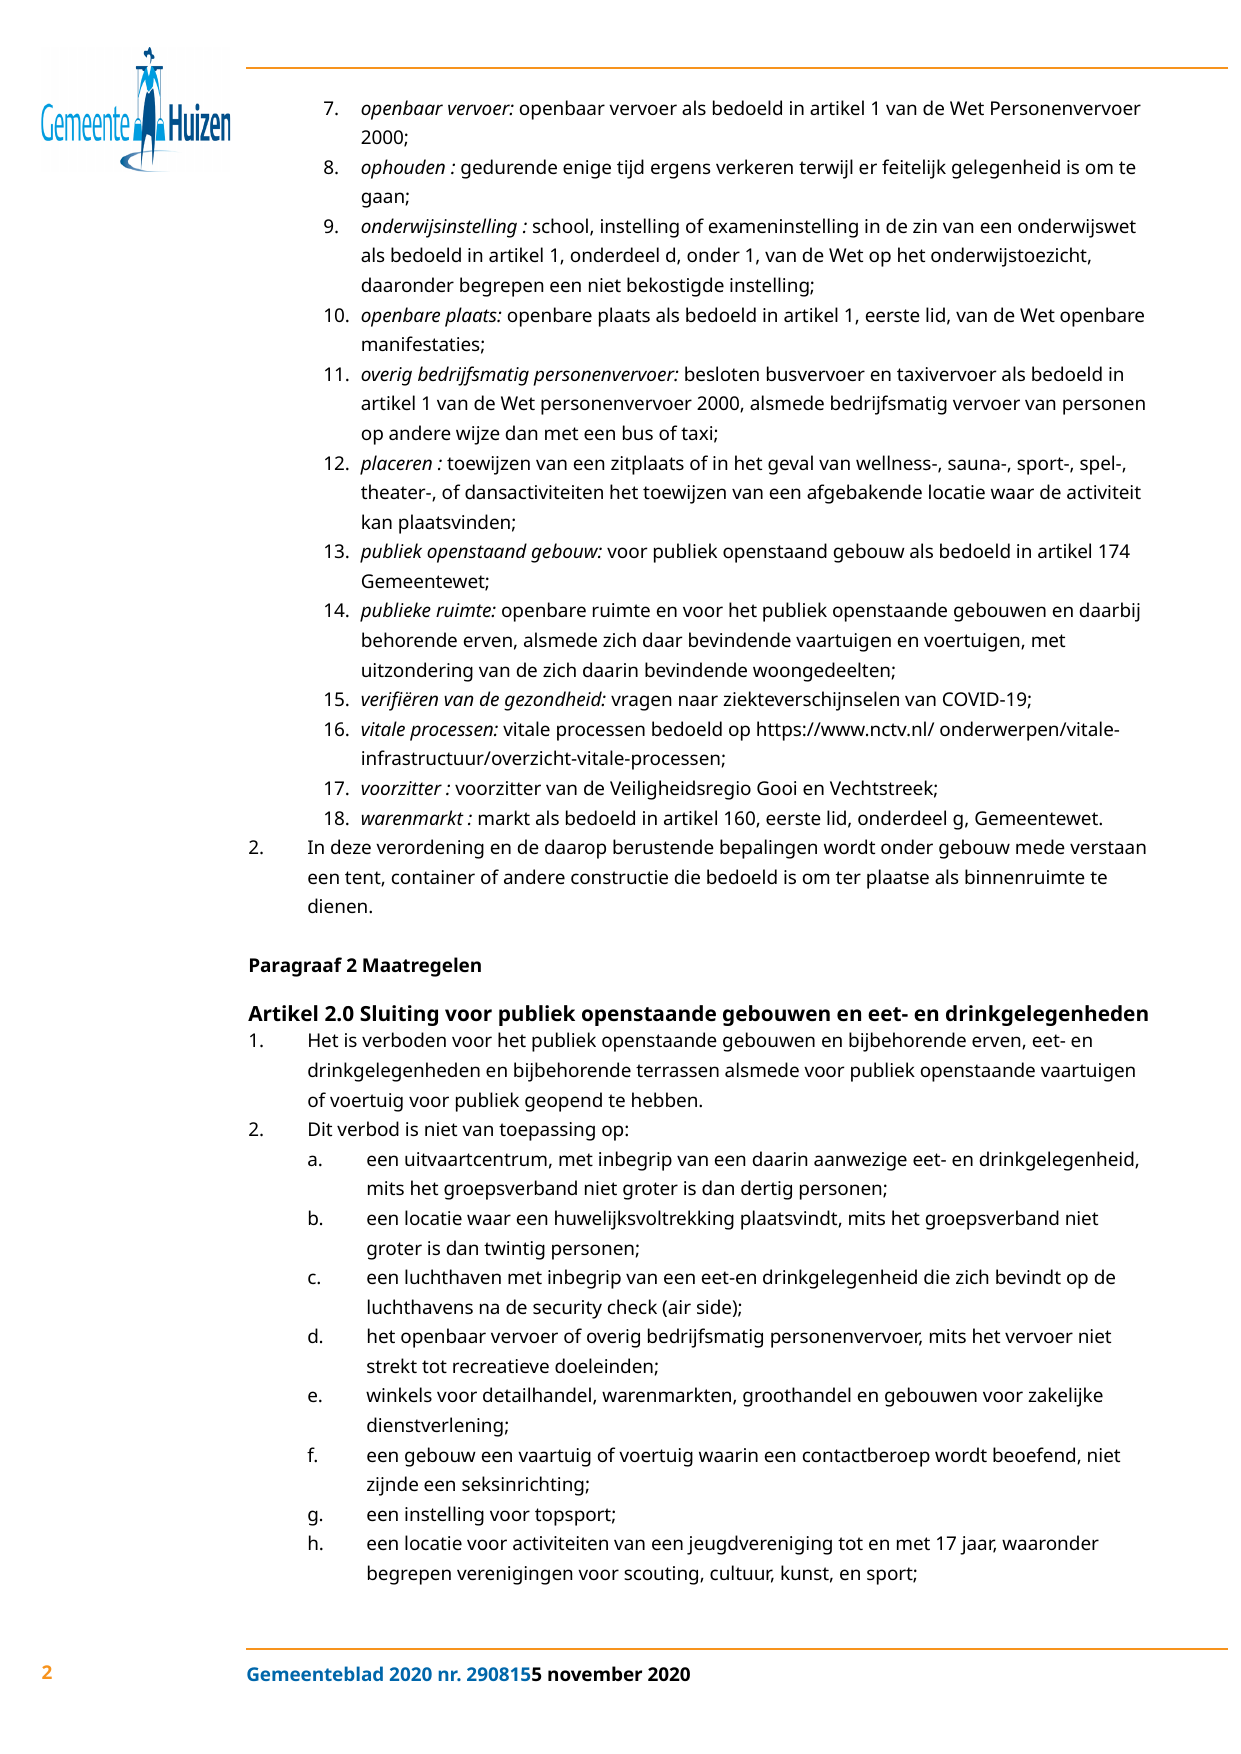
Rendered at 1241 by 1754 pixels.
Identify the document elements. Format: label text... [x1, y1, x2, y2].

list publiek openstaand gebouw: voor publiek openstaand gebouw als bedoeld in artikel 174 Gemeentewet; [323, 538, 1152, 594]
list winkels voor detailhandel, warenmarkten, groothandel en gebouwen voor zakelijke dienstverlening; [307, 1383, 1152, 1438]
list In deze verordening en de daarop berustende bepalingen wordt onder gebouw mede verstaan een tent, container of andere constructie die bedoeld is om ter plaatse als binnenruimte te dienen. [248, 834, 1152, 919]
list overig bedrijfsmatig personenvervoer: besloten busvervoer en taxivervoer als bedoeld in artikel 1 van de Wet personenvervoer 2000, alsmede bedrijfsmatig vervoer van personen op andere wijze dan met een bus of taxi; [323, 361, 1152, 446]
list een uitvaartcentrum, met inbegrip van een daarin aanwezige eet- en drinkgelegenheid, mits het groepsverband niet groter is dan dertig personen; [307, 1146, 1152, 1201]
list voorzitter : voorzitter van de Veiligheidsregio Gooi en Vechtstreek; [323, 775, 1152, 801]
text Paragraaf 2 Maatregelen [248, 953, 1152, 978]
list publieke ruimte: openbare ruimte en voor het publiek openstaande gebouwen en daarbij behorende erven, alsmede zich daar bevindende vaartuigen en voertuigen, met uitzondering van de zich daarin bevindende woongedeelten; [323, 598, 1152, 683]
list een gebouw een vaartuig of voertuig waarin een contactberoep wordt beoefend, niet zijnde een seksinrichting; [307, 1442, 1152, 1497]
list vitale processen: vitale processen bedoeld op https://www.nctv.nl/ onderwerpen/vitale-infrastructuur/overzicht-vitale-processen; [323, 716, 1152, 771]
list een instelling voor topsport; [307, 1501, 1152, 1527]
list verifiëren van de gezondheid: vragen naar ziekteverschijnselen van COVID-19; [323, 686, 1152, 712]
list een locatie voor activiteiten van een jeugdvereniging tot en met 17 jaar, waaronder begrepen verenigingen voor scouting, cultuur, kunst, en sport; [307, 1531, 1152, 1586]
list een luchthaven met inbegrip van een eet-en drinkgelegenheid die zich bevindt op de luchthavens na de security check (air side); [307, 1264, 1152, 1320]
list ophouden : gedurende enige tijd ergens verkeren terwijl er feitelijk gelegenheid is om te gaan; [323, 154, 1152, 209]
list het openbaar vervoer of overig bedrijfsmatig personenvervoer, mits het vervoer niet strekt tot recreatieve doeleinden; [307, 1323, 1152, 1379]
list openbare plaats: openbare plaats als bedoeld in artikel 1, eerste lid, van de Wet openbare manifestaties; [323, 302, 1152, 357]
list onderwijsinstelling : school, instelling of exameninstelling in de zin van een onderwijswet als bedoeld in artikel 1, onderdeel d, onder 1, van de Wet op het onderwijstoezicht, daaronder begrepen een niet bekostigde instelling; [323, 213, 1152, 298]
list Dit verbod is niet van toepassing op: [248, 1116, 1152, 1142]
list warenmarkt : markt als bedoeld in artikel 160, eerste lid, onderdeel g, Gemeentewet. [323, 805, 1152, 831]
list placeren : toewijzen van een zitplaats of in het geval van wellness-, sauna-, sport-, spel-, theater-, of dansactiviteiten het toewijzen van een afgebakende locatie waar de activiteit kan plaatsvinden; [323, 450, 1152, 535]
list Het is verboden voor het publiek openstaande gebouwen en bijbehorende erven, eet- en drinkgelegenheden en bijbehorende terrassen alsmede voor publiek openstaande vaartuigen of voertuig voor publiek geopend te hebben. [248, 1028, 1152, 1113]
picture [41, 47, 231, 172]
list openbaar vervoer: openbaar vervoer als bedoeld in artikel 1 van de Wet Personenvervoer 2000; [323, 95, 1152, 150]
text Artikel 2.0 Sluiting voor publiek openstaande gebouwen en eet- en drinkgelegenheden [248, 999, 1152, 1028]
list een locatie waar een huwelijksvoltrekking plaatsvindt, mits het groepsverband niet groter is dan twintig personen; [307, 1205, 1152, 1261]
